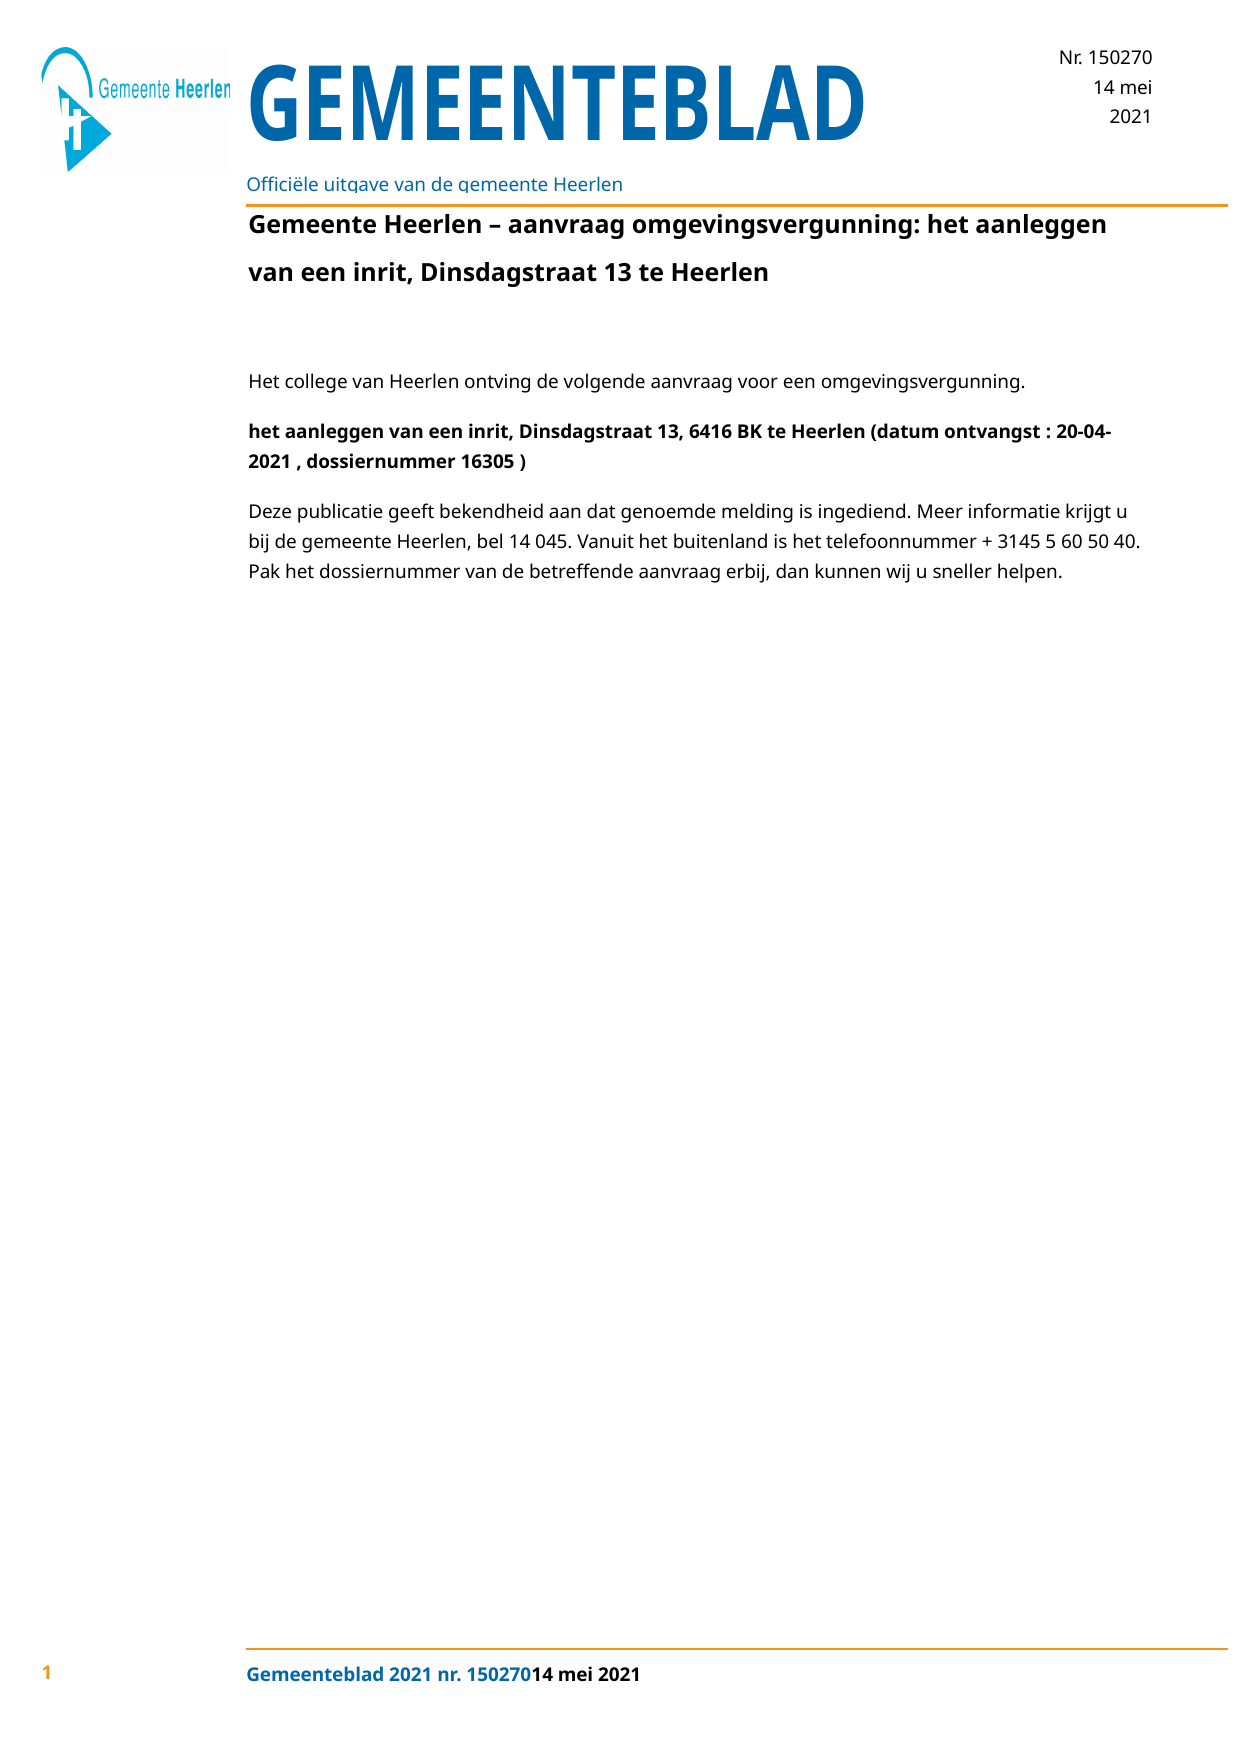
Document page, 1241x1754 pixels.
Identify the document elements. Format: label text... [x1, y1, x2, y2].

text Het college van Heerlen ontving de volgende aanvraag voor een omgevingsvergunning. [248, 368, 1152, 394]
text het aanleggen van een inrit, Dinsdagstraat 13, 6416 BK te Heerlen (datum ontvangst : 20-04-2021 , dossiernummer 16305 ) [248, 419, 1152, 474]
picture [41, 47, 59, 70]
text Gemeente Heerlen – aanvraag omgevingsvergunning: het aanleggen van een inrit, Dinsdagstraat 13 te Heerlen [248, 207, 1152, 288]
picture [41, 47, 231, 172]
text Deze publicatie geeft bekendheid aan dat genoemde melding is ingediend. Meer informatie krijgt u bij de gemeente Heerlen, bel 14 045. Vanuit het buitenland is het telefoonnummer + 3145 5 60 50 40. Pak het dossiernummer van de betreffende aanvraag erbij, dan kunnen wij u sneller helpen. [248, 499, 1152, 584]
